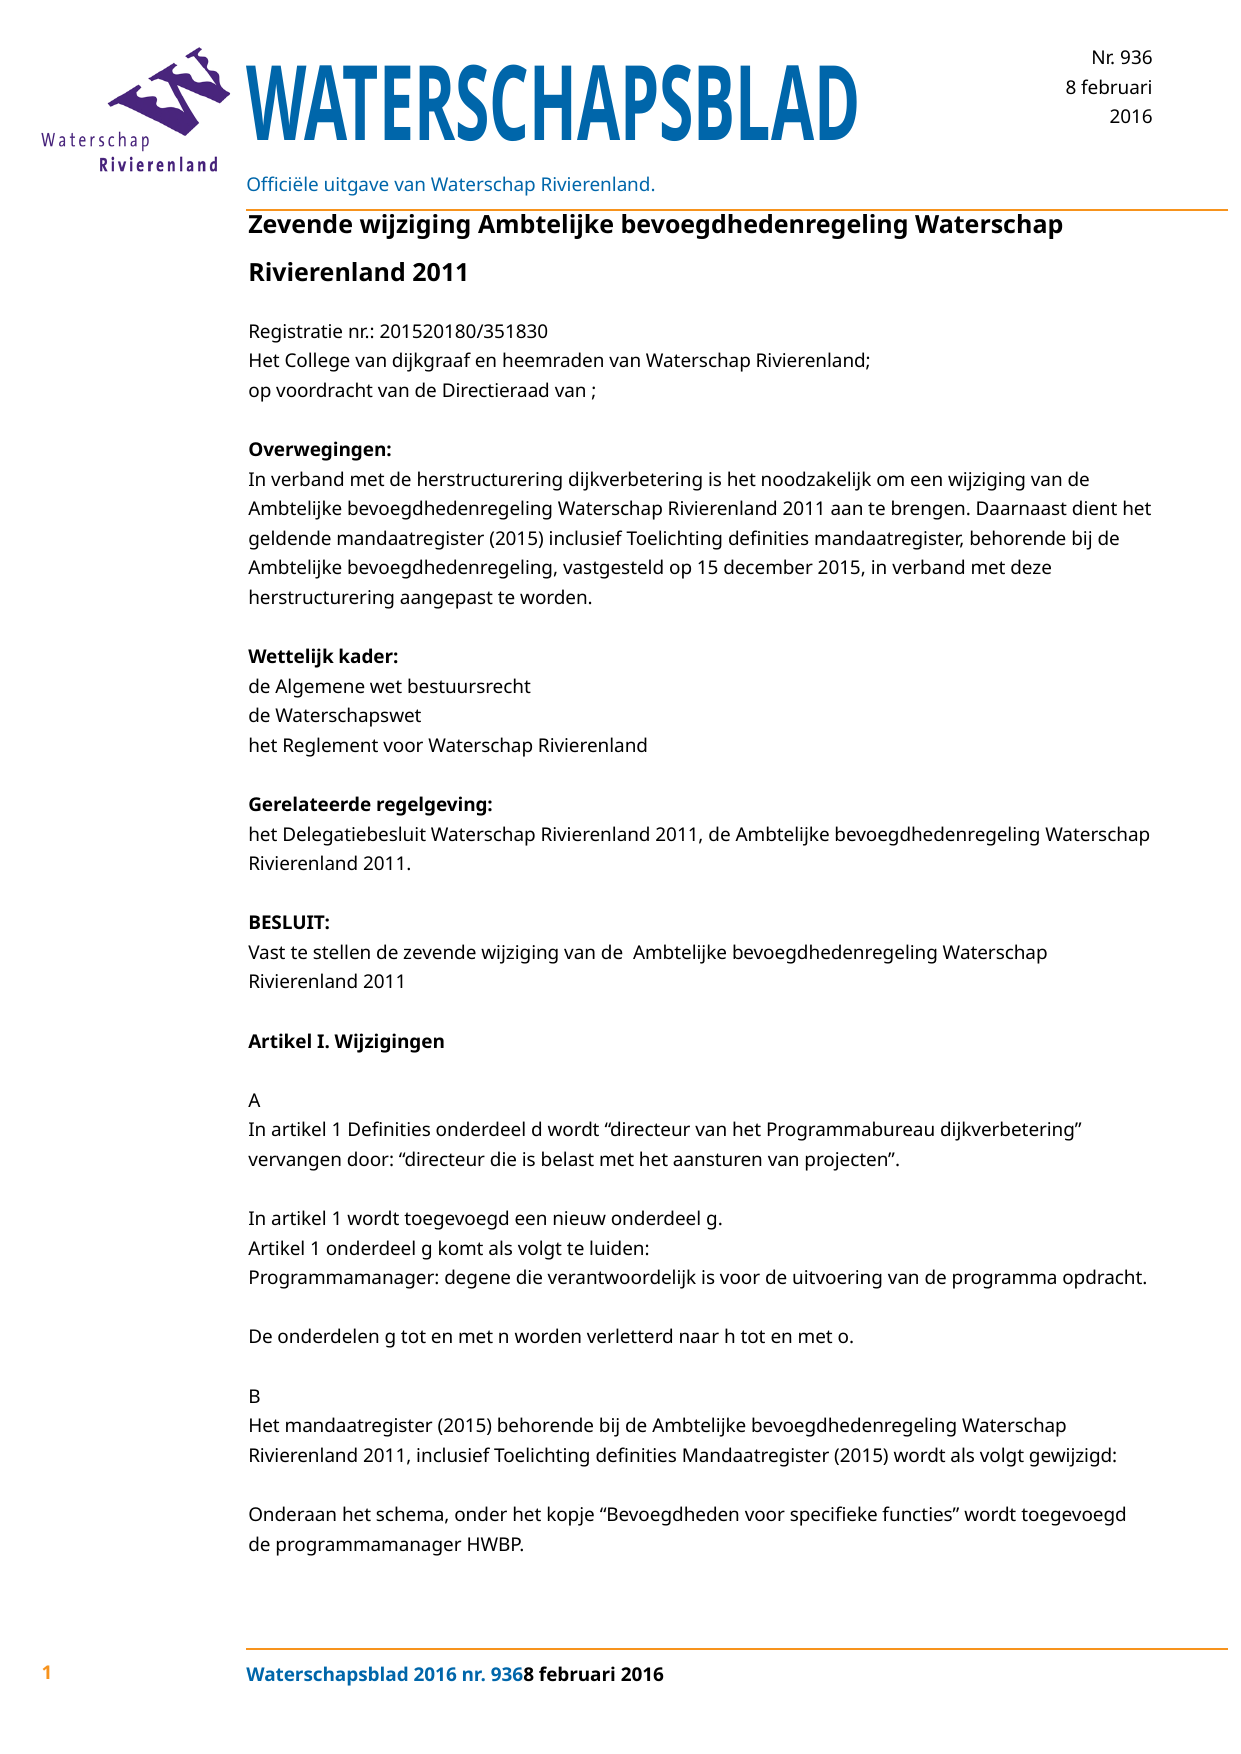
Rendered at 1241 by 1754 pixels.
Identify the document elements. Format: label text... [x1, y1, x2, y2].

text Overwegingen: [248, 436, 1152, 462]
text Artikel 1 onderdeel g komt als volgt te luiden: [248, 1235, 1152, 1261]
text het Delegatiebesluit Waterschap Rivierenland 2011, de Ambtelijke bevoegdhedenregeling Waterschap Rivierenland 2011. [248, 821, 1152, 876]
text Registratie nr.: 201520180/351830 [248, 318, 1152, 344]
text In artikel 1 Definities onderdeel d wordt “directeur van het Programmabureau dijkverbetering” vervangen door: “directeur die is belast met het aansturen van projecten”. [248, 1117, 1152, 1172]
text Het mandaatregister (2015) behorende bij de Ambtelijke bevoegdhedenregeling Waterschap Rivierenland 2011, inclusief Toelichting definities Mandaatregister (2015) wordt als volgt gewijzigd: [248, 1412, 1152, 1468]
text de Algemene wet bestuursrecht [248, 673, 1152, 699]
picture [41, 47, 231, 172]
text Onderaan het schema, onder het kopje “Bevoegdheden voor specifieke functies” wordt toegevoegd de programmamanager HWBP. [248, 1501, 1152, 1557]
text Programmamanager: degene die verantwoordelijk is voor de uitvoering van de programma opdracht. [248, 1264, 1152, 1290]
text op voordracht van de Directieraad van ; [248, 377, 1152, 403]
text Gerelateerde regelgeving: [248, 791, 1152, 817]
text Vast te stellen de zevende wijziging van de Ambtelijke bevoegdhedenregeling Waterschap Rivierenland 2011 [248, 939, 1152, 994]
text de Waterschapswet [248, 702, 1152, 728]
text Wettelijk kader: [248, 643, 1152, 669]
text In artikel 1 wordt toegevoegd een nieuw onderdeel g. [248, 1205, 1152, 1231]
text A [248, 1087, 1152, 1113]
text De onderdelen g tot en met n worden verletterd naar h tot en met o. [248, 1324, 1152, 1349]
text BESLUIT: [248, 909, 1152, 935]
text In verband met de herstructurering dijkverbetering is het noodzakelijk om een wijziging van de Ambtelijke bevoegdhedenregeling Waterschap Rivierenland 2011 aan te brengen. Daarnaast dient het geldende mandaatregister (2015) inclusief Toelichting definities mandaatregister, behorende bij de Ambtelijke bevoegdhedenregeling, vastgesteld op 15 december 2015, in verband met deze herstructurering aangepast te worden. [248, 466, 1152, 610]
text Het College van dijkgraaf en heemraden van Waterschap Rivierenland; [248, 347, 1152, 373]
text Zevende wijziging Ambtelijke bevoegdhedenregeling Waterschap Rivierenland 2011 [248, 211, 1152, 288]
text het Reglement voor Waterschap Rivierenland [248, 732, 1152, 758]
text Artikel I. Wijzigingen [248, 1028, 1152, 1054]
text B [248, 1383, 1152, 1409]
